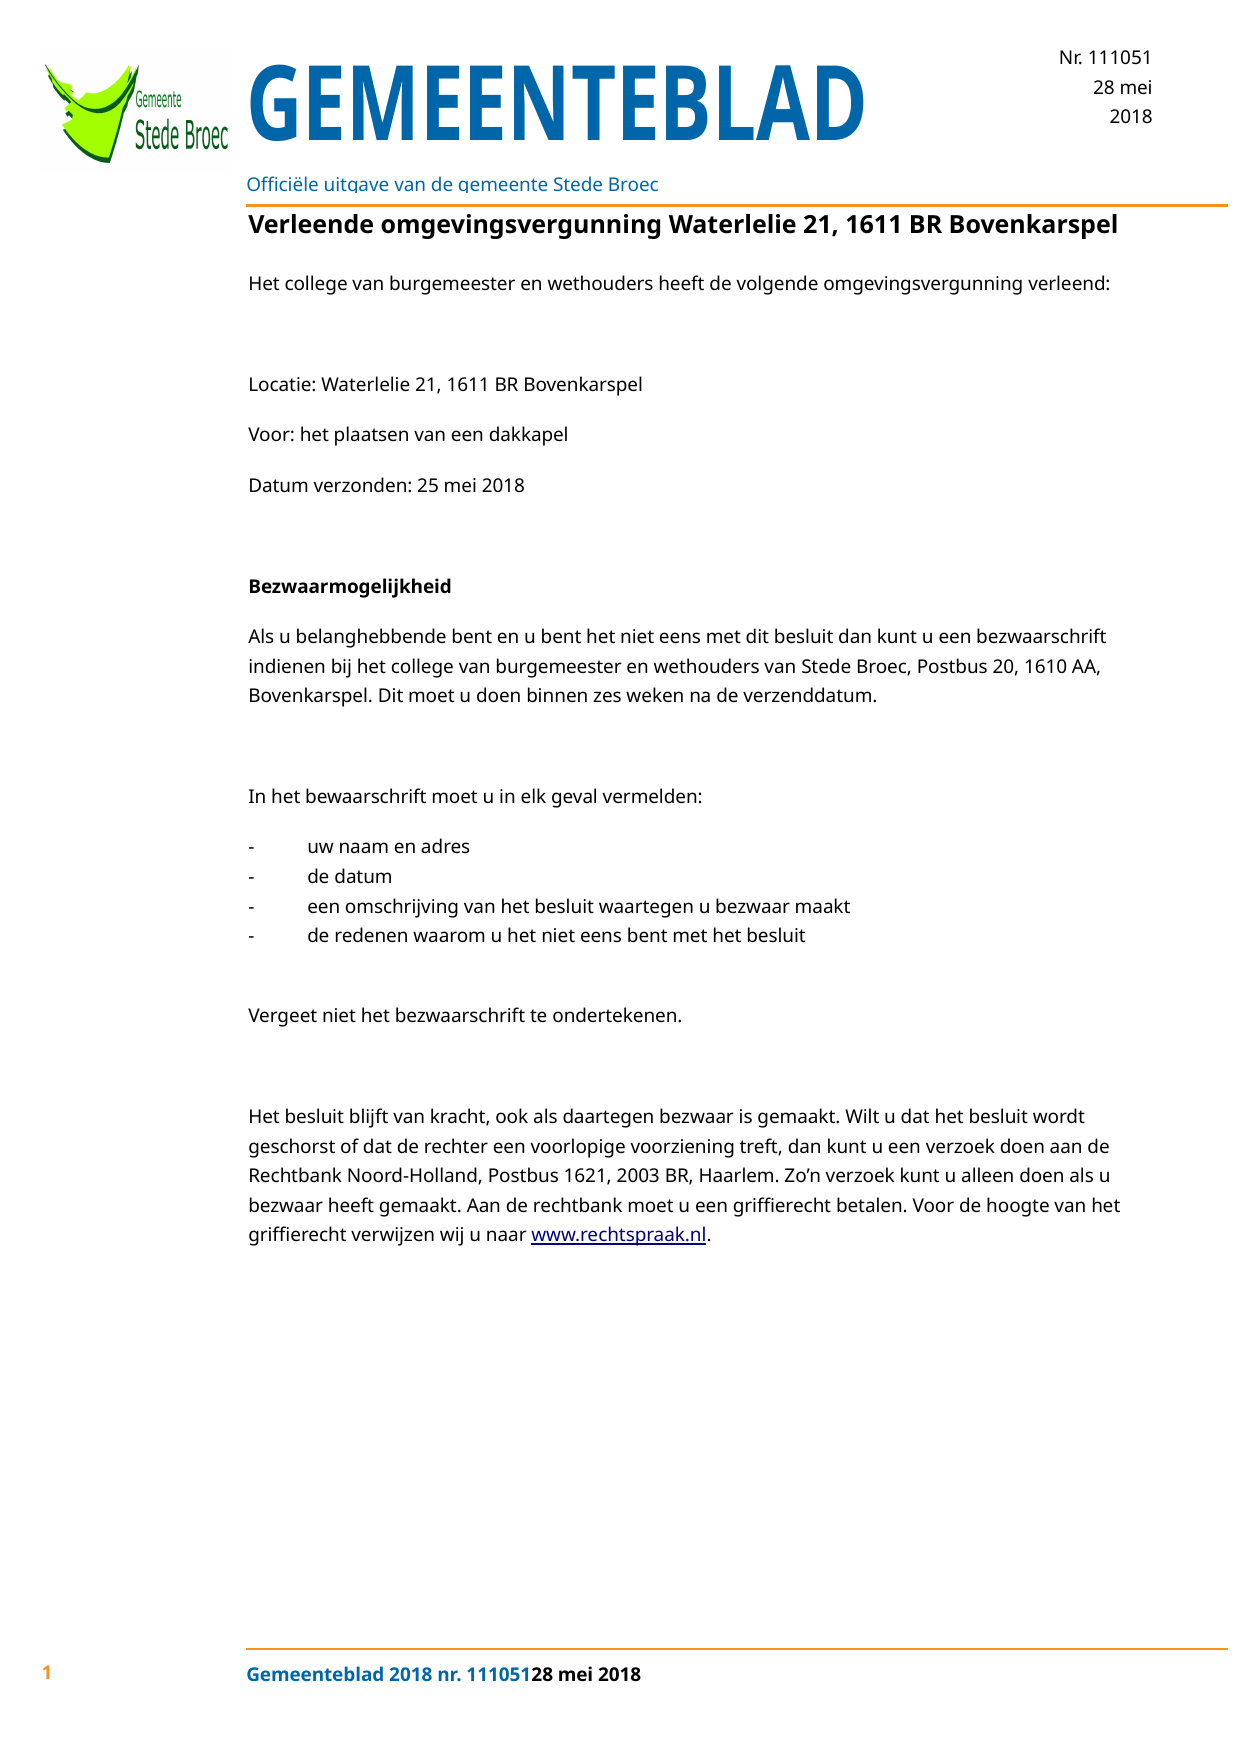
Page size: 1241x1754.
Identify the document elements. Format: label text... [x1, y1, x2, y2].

text Als u belanghebbende bent en u bent het niet eens met dit besluit dan kunt u een bezwaarschrift indienen bij het college van burgemeester en wethouders van Stede Broec, Postbus 20, 1610 AA, Bovenkarspel. Dit moet u doen binnen zes weken na de verzenddatum. [248, 623, 1152, 708]
list de redenen waarom u het niet eens bent met het besluit [248, 922, 1152, 948]
picture [41, 47, 231, 172]
list uw naam en adres [248, 834, 1152, 859]
text Het besluit blijft van kracht, ook als daartegen bezwaar is gemaakt. Wilt u dat het besluit wordt geschorst of dat de rechter een voorlopige voorziening treft, dan kunt u een verzoek doen aan de Rechtbank Noord-Holland, Postbus 1621, 2003 BR, Haarlem. Zo’n verzoek kunt u alleen doen als u bezwaar heeft gemaakt. Aan de rechtbank moet u een griffierecht betalen. Voor de hoogte van het griffierecht verwijzen wij u naar www.rechtspraak.nl. [248, 1103, 1152, 1247]
list de datum [248, 863, 1152, 889]
text Locatie: Waterlelie 21, 1611 BR Bovenkarspel [248, 371, 1152, 397]
text Bezwaarmogelijkheid [248, 573, 1152, 598]
list een omschrijving van het besluit waartegen u bezwaar maakt [248, 893, 1152, 918]
text Het college van burgemeester en wethouders heeft de volgende omgevingsvergunning verleend: [248, 270, 1152, 296]
text Verleende omgevingsvergunning Waterlelie 21, 1611 BR Bovenkarspel [248, 207, 1152, 241]
text Datum verzonden: 25 mei 2018 [248, 472, 1152, 498]
text Vergeet niet het bezwaarschrift te ondertekenen. [248, 1002, 1152, 1028]
text In het bewaarschrift moet u in elk geval vermelden: [248, 783, 1152, 809]
text Voor: het plaatsen van een dakkapel [248, 422, 1152, 447]
